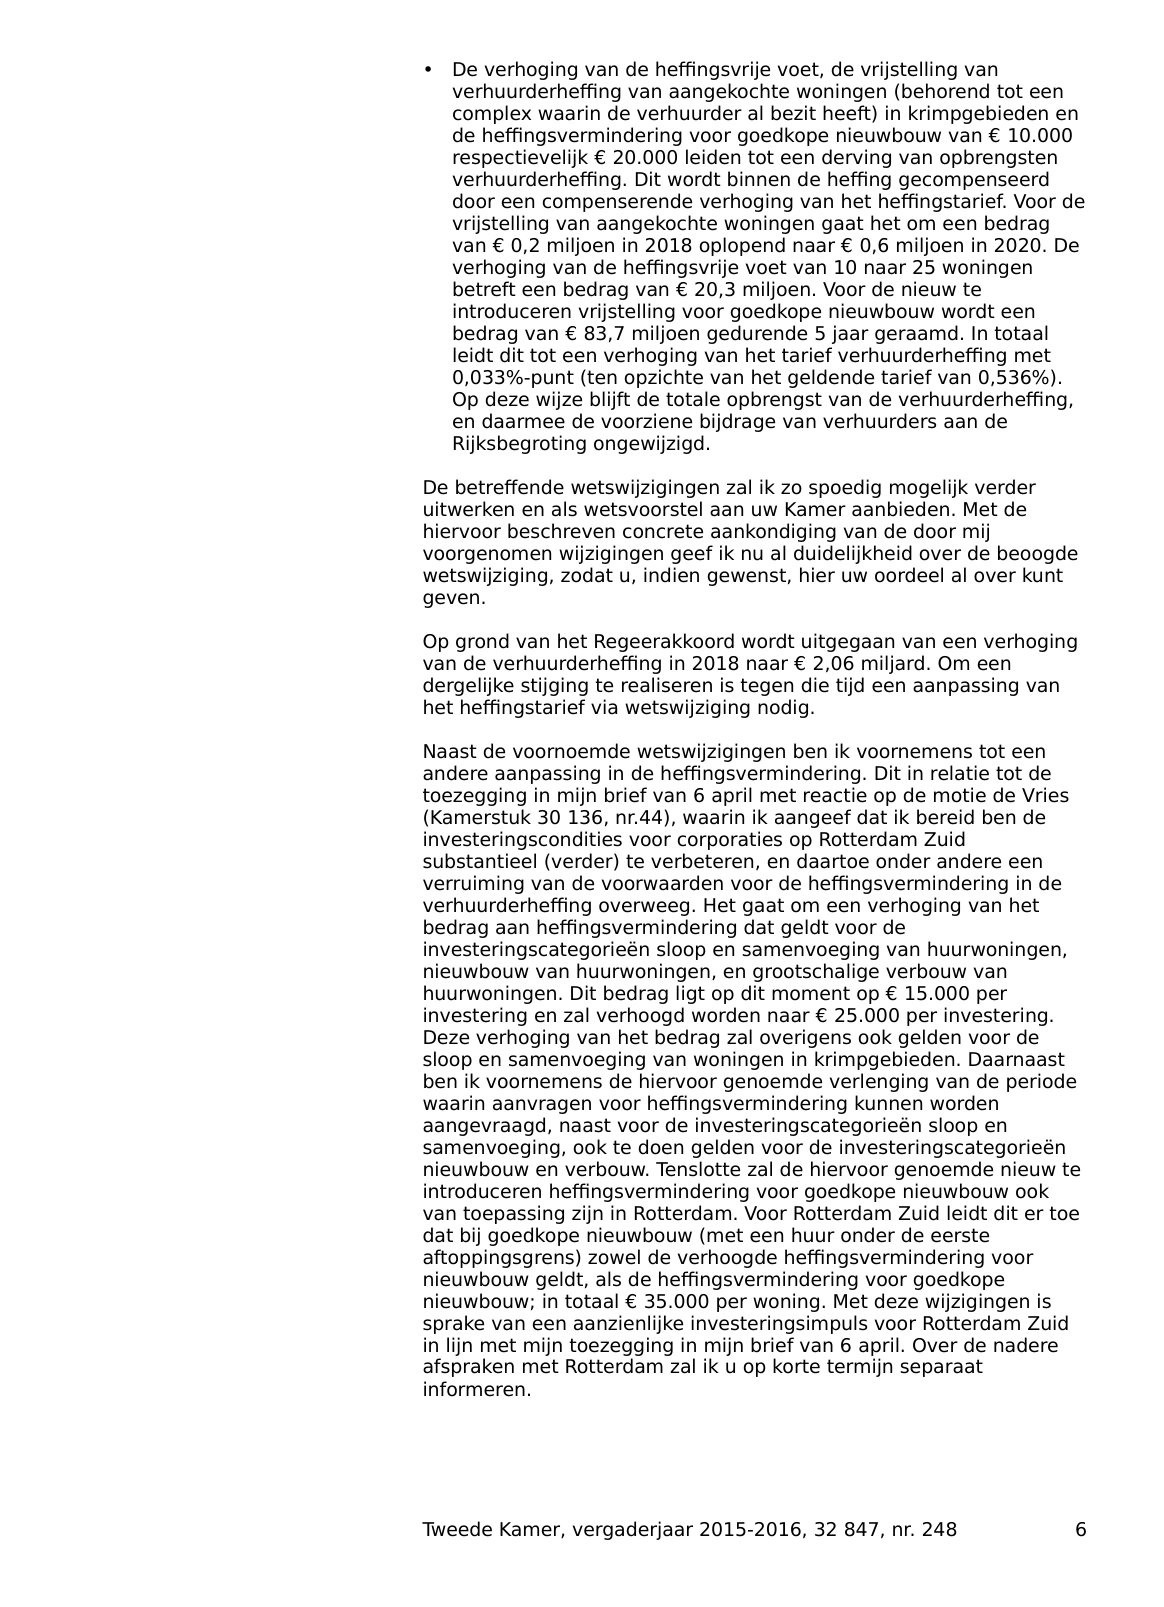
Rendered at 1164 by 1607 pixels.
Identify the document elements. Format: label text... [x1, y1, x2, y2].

text Naast de voornoemde wetswijzigingen ben ik voornemens tot een andere aanpassing in de heffingsvermindering. Dit in relatie tot de toezegging in mijn brief van 6 april met reactie op de motie de Vries (Kamerstuk 30 136, nr.44), waarin ik aangeef dat ik bereid ben de investeringscondities voor corporaties op Rotterdam Zuid substantieel (verder) te verbeteren, en daartoe onder andere een verruiming van de voorwaarden voor de heffingsvermindering in de verhuurderheffing overweeg. Het gaat om een verhoging van het bedrag aan heffingsvermindering dat geldt voor de investeringscategorieën sloop en samenvoeging van huurwoningen, nieuwbouw van huurwoningen, en grootschalige verbouw van huurwoningen. Dit bedrag ligt op dit moment op € 15.000 per investering en zal verhoogd worden naar € 25.000 per investering. Deze verhoging van het bedrag zal overigens ook gelden voor de sloop en samenvoeging van woningen in krimpgebieden. Daarnaast ben ik voornemens de hiervoor genoemde verlenging van de periode waarin aanvragen voor heffingsvermindering kunnen worden aangevraagd, naast voor de investeringscategorieën sloop en samenvoeging, ook te doen gelden voor de investeringscategorieën nieuwbouw en verbouw. Tenslotte zal de hiervoor genoemde nieuw te introduceren heffingsvermindering voor goedkope nieuwbouw ook van toepassing zijn in Rotterdam. Voor Rotterdam Zuid leidt dit er toe dat bij goedkope nieuwbouw (met een huur onder de eerste aftoppingsgrens) zowel de verhoogde heffingsvermindering voor nieuwbouw geldt, als de heffingsvermindering voor goedkope nieuwbouw; in totaal € 35.000 per woning. Met deze wijzigingen is sprake van een aanzienlijke investeringsimpuls voor Rotterdam Zuid in lijn met mijn toezegging in mijn brief van 6 april. Over de nadere afspraken met Rotterdam zal ik u op korte termijn separaat informeren. [422, 741, 1087, 1400]
text De betreffende wetswijzigingen zal ik zo spoedig mogelijk verder uitwerken en als wetsvoorstel aan uw Kamer aanbieden. Met de hiervoor beschreven concrete aankondiging van de door mij voorgenomen wijzigingen geef ik nu al duidelijkheid over de beoogde wetswijziging, zodat u, indien gewenst, hier uw oordeel al over kunt geven. [422, 477, 1087, 609]
text • De verhoging van de heffingsvrije voet, de vrijstelling van verhuurderheffing van aangekochte woningen (behorend tot een complex waarin de verhuurder al bezit heeft) in krimpgebieden en de heffingsvermindering voor goedkope nieuwbouw van € 10.000 respectievelijk € 20.000 leiden tot een derving van opbrengsten verhuurderheffing. Dit wordt binnen de heffing gecompenseerd door een compenserende verhoging van het heffingstarief. Voor de vrijstelling van aangekochte woningen gaat het om een bedrag van € 0,2 miljoen in 2018 oplopend naar € 0,6 miljoen in 2020. De verhoging van de heffingsvrije voet van 10 naar 25 woningen betreft een bedrag van € 20,3 miljoen. Voor de nieuw te introduceren vrijstelling voor goedkope nieuwbouw wordt een bedrag van € 83,7 miljoen gedurende 5 jaar geraamd. In totaal leidt dit tot een verhoging van het tarief verhuurderheffing met 0,033%-punt (ten opzichte van het geldende tarief van 0,536%). Op deze wijze blijft de totale opbrengst van de verhuurderheffing, en daarmee de voorziene bijdrage van verhuurders aan de Rijksbegroting ongewijzigd. [422, 59, 1087, 455]
text Op grond van het Regeerakkoord wordt uitgegaan van een verhoging van de verhuurderheffing in 2018 naar € 2,06 miljard. Om een dergelijke stijging te realiseren is tegen die tijd een aanpassing van het heffingstarief via wetswijziging nodig. [422, 631, 1087, 719]
